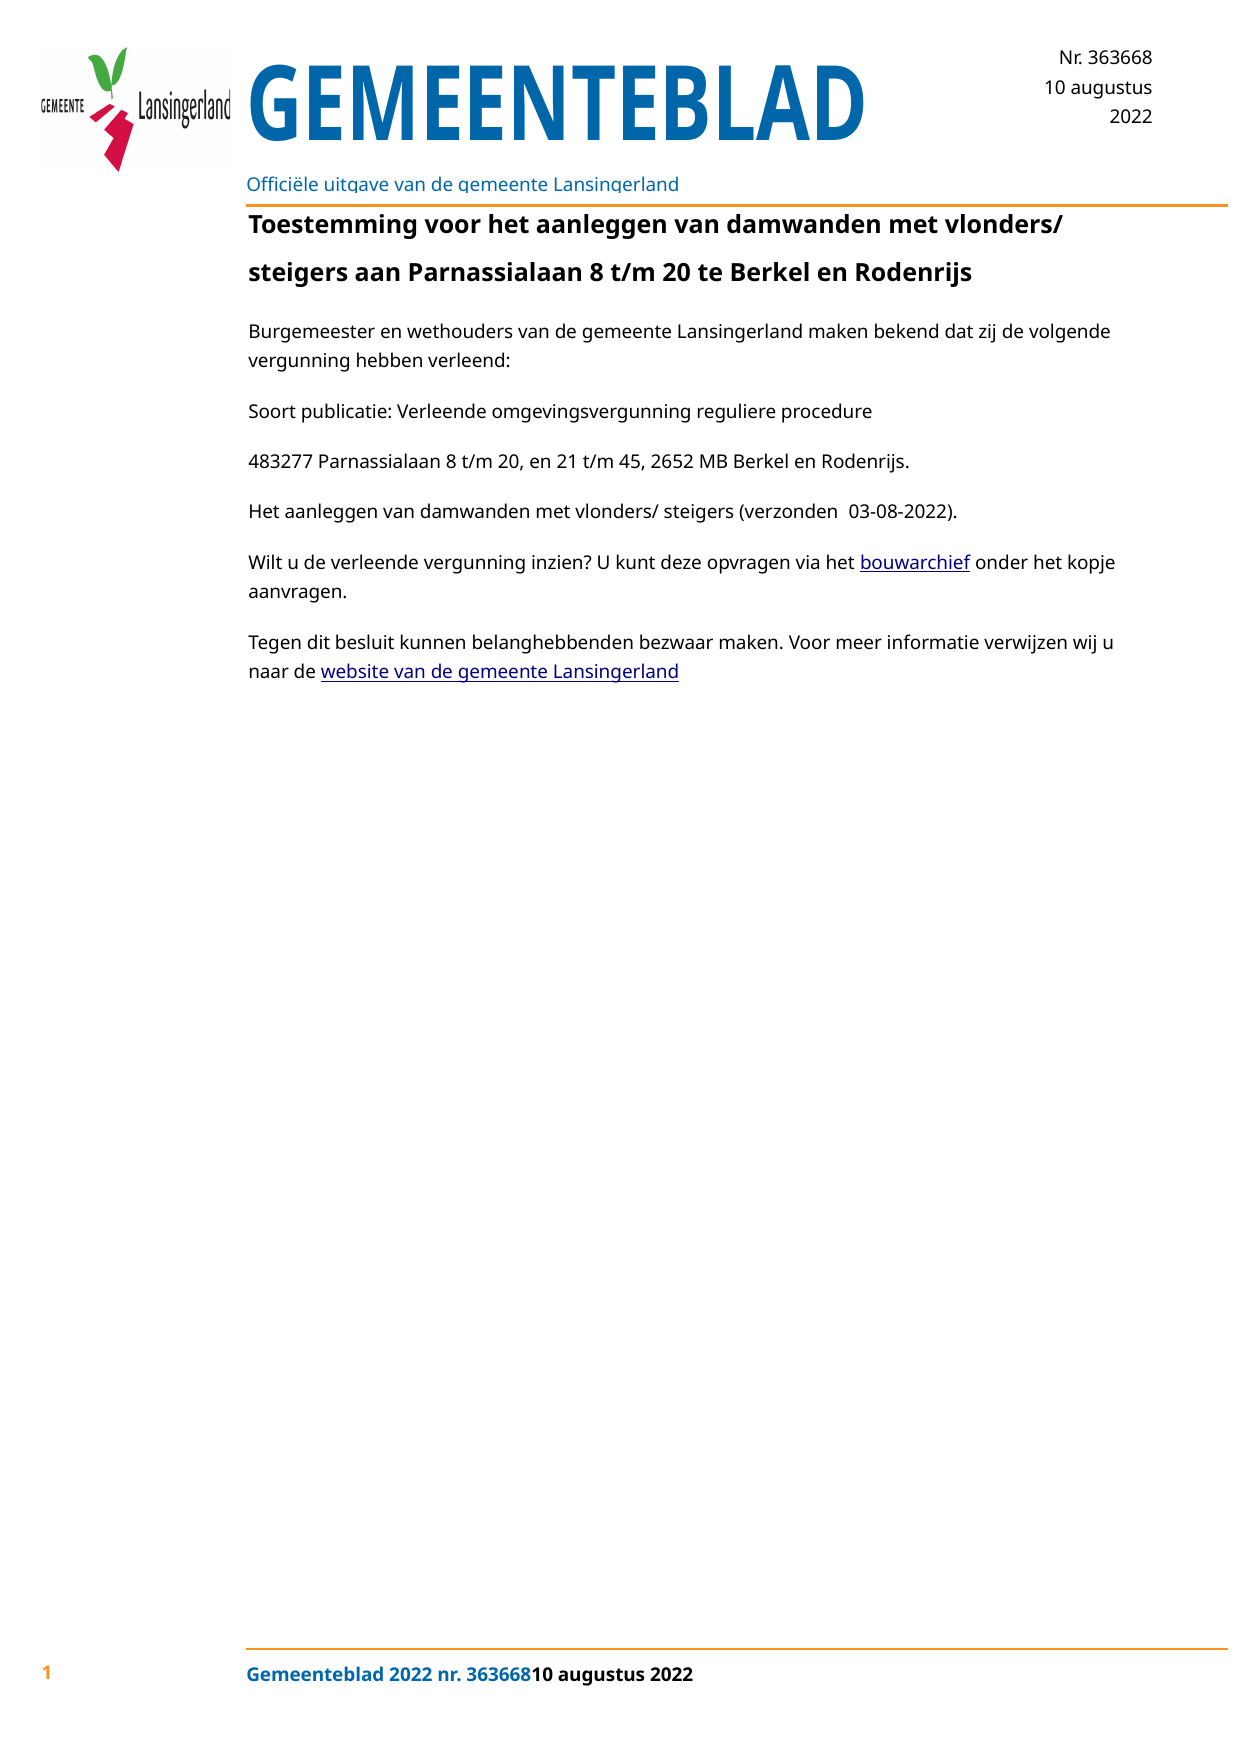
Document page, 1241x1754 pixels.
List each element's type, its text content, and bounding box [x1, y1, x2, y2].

picture [41, 47, 231, 172]
text Het aanleggen van damwanden met vlonders/ steigers (verzonden 03-08-2022). [248, 499, 1152, 524]
text Burgemeester en wethouders van de gemeente Lansingerland maken bekend dat zij de volgende vergunning hebben verleend: [248, 318, 1152, 373]
text Wilt u de verleende vergunning inzien? U kunt deze opvragen via het bouwarchief onder het kopje aanvragen. [248, 549, 1152, 604]
text Soort publicatie: Verleende omgevingsvergunning reguliere procedure [248, 398, 1152, 424]
text 483277 Parnassialaan 8 t/m 20, en 21 t/m 45, 2652 MB Berkel en Rodenrijs. [248, 448, 1152, 474]
text Tegen dit besluit kunnen belanghebbenden bezwaar maken. Voor meer informatie verwijzen wij u naar de website van de gemeente Lansingerland [248, 629, 1152, 684]
text Toestemming voor het aanleggen van damwanden met vlonders/ steigers aan Parnassialaan 8 t/m 20 te Berkel en Rodenrijs [248, 207, 1152, 288]
